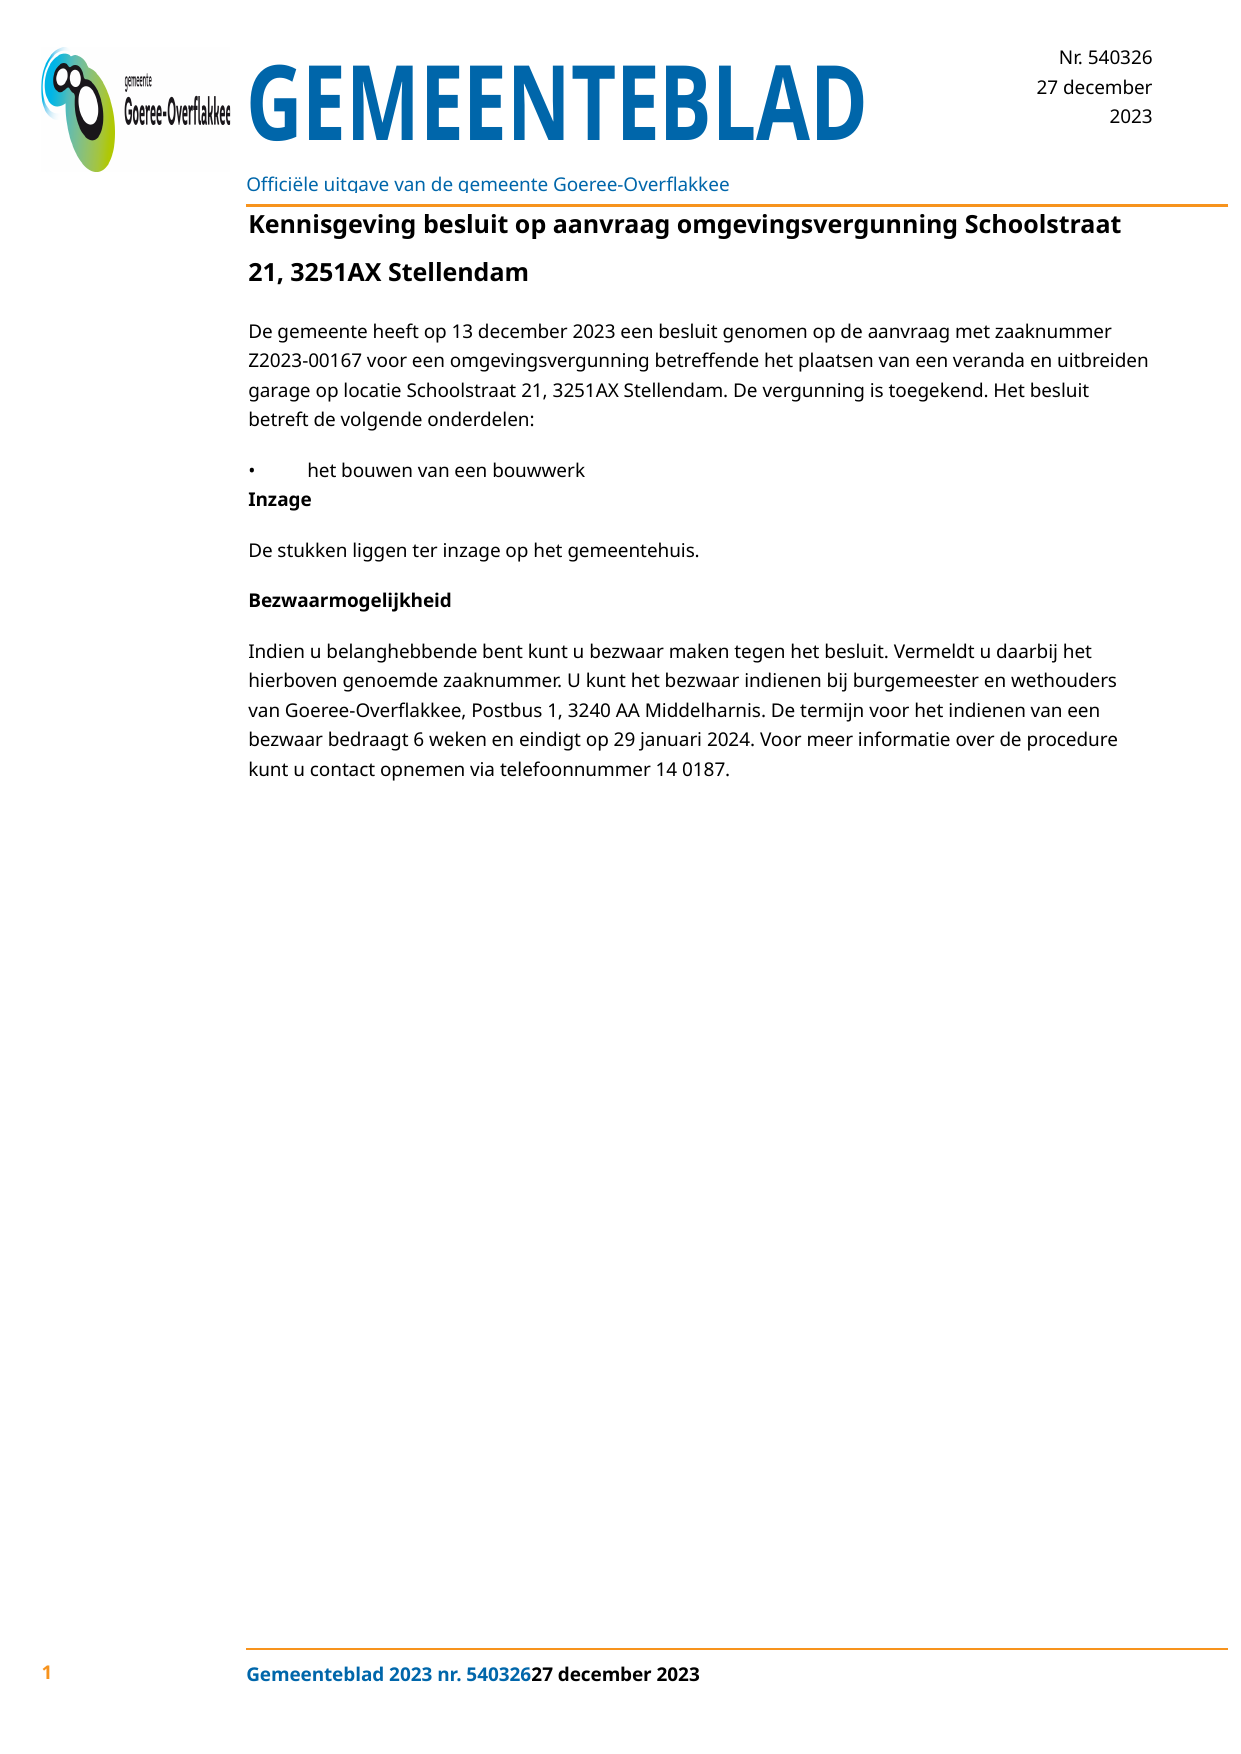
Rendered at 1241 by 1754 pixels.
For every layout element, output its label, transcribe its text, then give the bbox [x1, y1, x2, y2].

text De stukken liggen ter inzage op het gemeentehuis. [248, 537, 1152, 563]
text De gemeente heeft op 13 december 2023 een besluit genomen op de aanvraag met zaaknummer Z2023-00167 voor een omgevingsvergunning betreffende het plaatsen van een veranda en uitbreiden garage op locatie Schoolstraat 21, 3251AX Stellendam. De vergunning is toegekend. Het besluit betreft de volgende onderdelen: [248, 318, 1152, 432]
picture [41, 47, 231, 172]
text Inzage [248, 487, 1152, 512]
list het bouwen van een bouwwerk [248, 457, 1152, 483]
text Kennisgeving besluit op aanvraag omgevingsvergunning Schoolstraat 21, 3251AX Stellendam [248, 207, 1152, 288]
text Bezwaarmogelijkheid [248, 587, 1152, 613]
text Indien u belanghebbende bent kunt u bezwaar maken tegen het besluit. Vermeldt u daarbij het hierboven genoemde zaaknummer. U kunt het bezwaar indienen bij burgemeester en wethouders van Goeree-Overflakkee, Postbus 1, 3240 AA Middelharnis. De termijn voor het indienen van een bezwaar bedraagt 6 weken en eindigt op 29 januari 2024. Voor meer informatie over de procedure kunt u contact opnemen via telefoonnummer 14 0187. [248, 638, 1152, 782]
